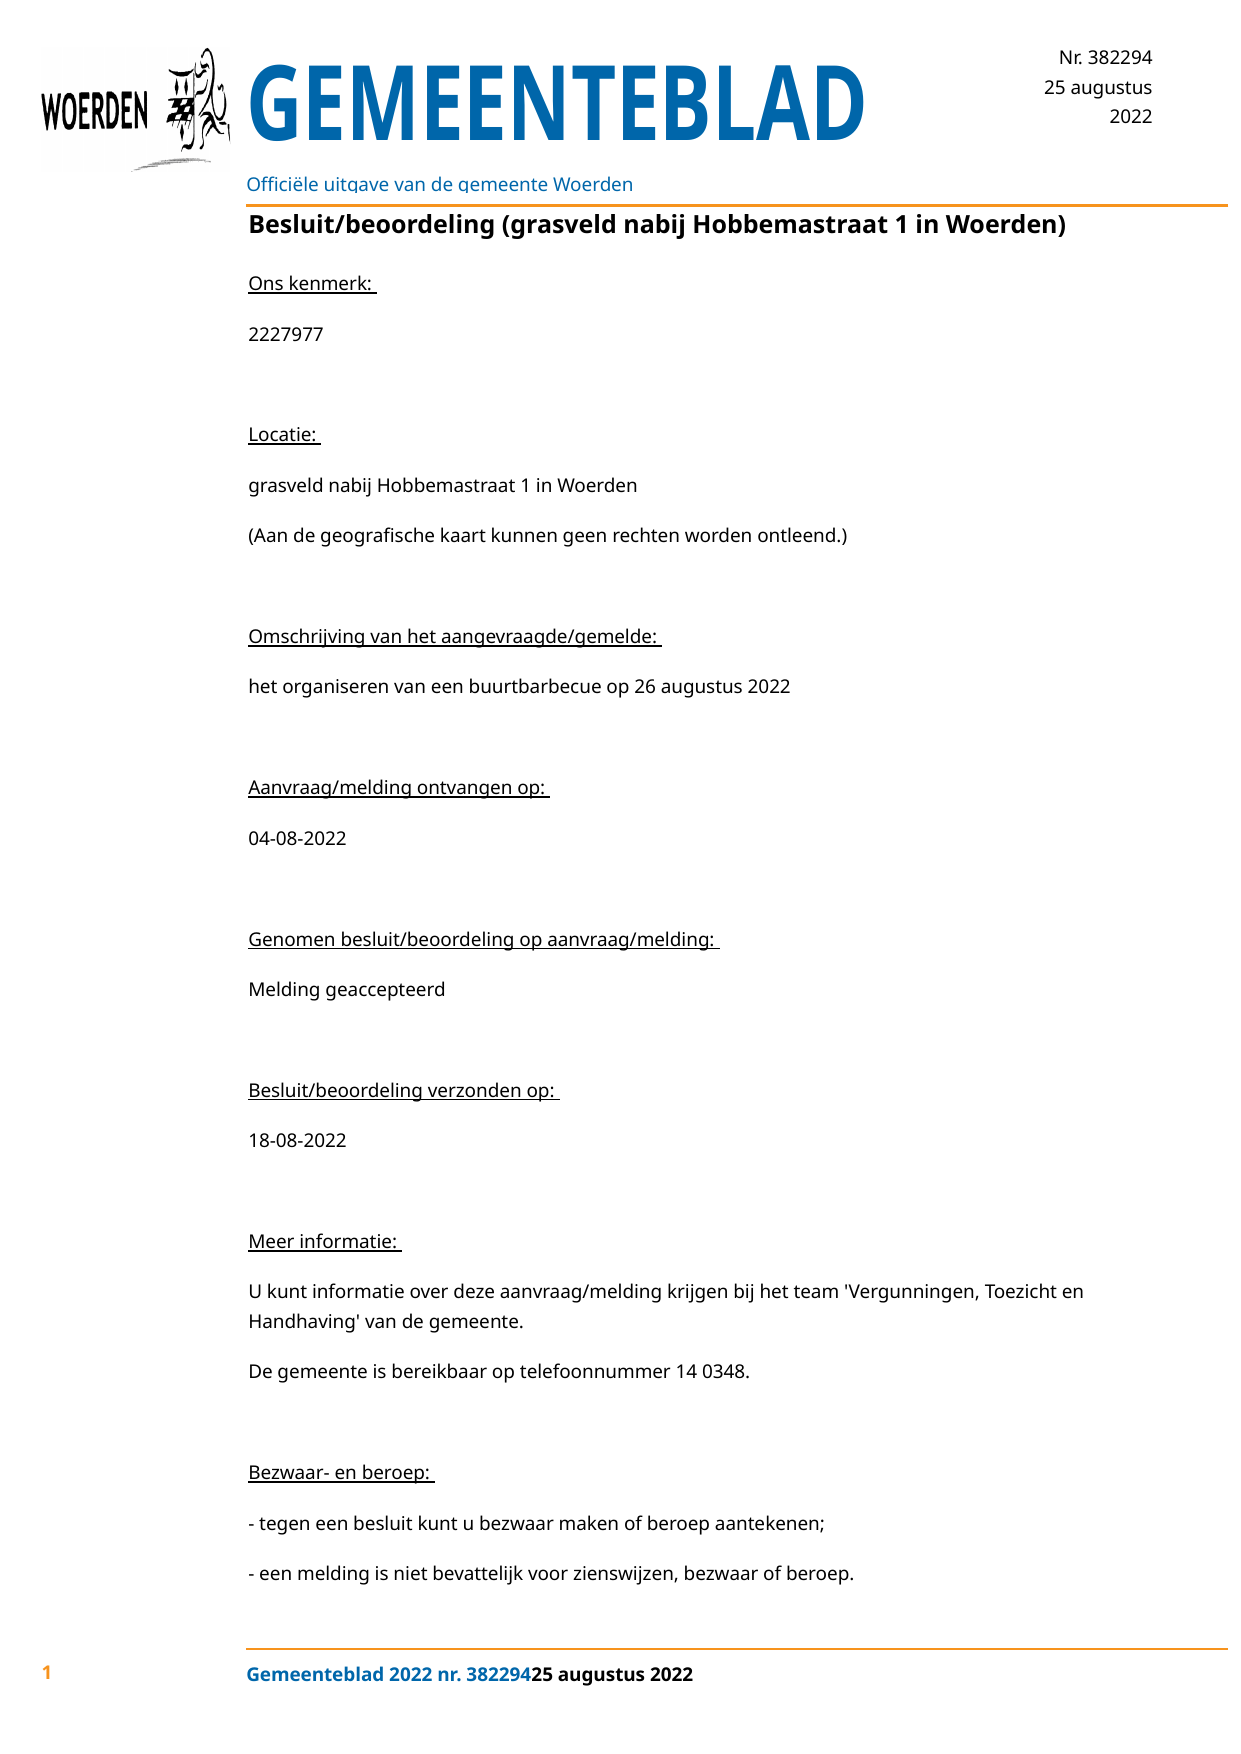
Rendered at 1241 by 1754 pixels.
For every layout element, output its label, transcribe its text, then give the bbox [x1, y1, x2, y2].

picture [41, 47, 231, 172]
text Bezwaar- en beroep: [248, 1459, 1152, 1485]
text Omschrijving van het aangevraagde/gemelde: [248, 623, 1152, 649]
text Besluit/beoordeling (grasveld nabij Hobbemastraat 1 in Woerden) [248, 207, 1152, 241]
text grasveld nabij Hobbemastraat 1 in Woerden [248, 472, 1152, 498]
text - een melding is niet bevattelijk voor zienswijzen, bezwaar of beroep. [248, 1560, 1152, 1586]
text De gemeente is bereikbaar op telefoonnummer 14 0348. [248, 1359, 1152, 1384]
text Locatie: [248, 422, 1152, 447]
text U kunt informatie over deze aanvraag/melding krijgen bij het team 'Vergunningen, Toezicht en Handhaving' van de gemeente. [248, 1279, 1152, 1334]
text Ons kenmerk: [248, 270, 1152, 296]
text - tegen een besluit kunt u bezwaar maken of beroep aantekenen; [248, 1510, 1152, 1536]
text 18-08-2022 [248, 1127, 1152, 1153]
text Meer informatie: [248, 1228, 1152, 1254]
text het organiseren van een buurtbarbecue op 26 augustus 2022 [248, 674, 1152, 699]
text 04-08-2022 [248, 825, 1152, 851]
text Melding geaccepteerd [248, 976, 1152, 1002]
text (Aan de geografische kaart kunnen geen rechten worden ontleend.) [248, 522, 1152, 548]
text Aanvraag/melding ontvangen op: [248, 774, 1152, 800]
text Genomen besluit/beoordeling op aanvraag/melding: [248, 926, 1152, 951]
text 2227977 [248, 321, 1152, 346]
text Besluit/beoordeling verzonden op: [248, 1077, 1152, 1103]
